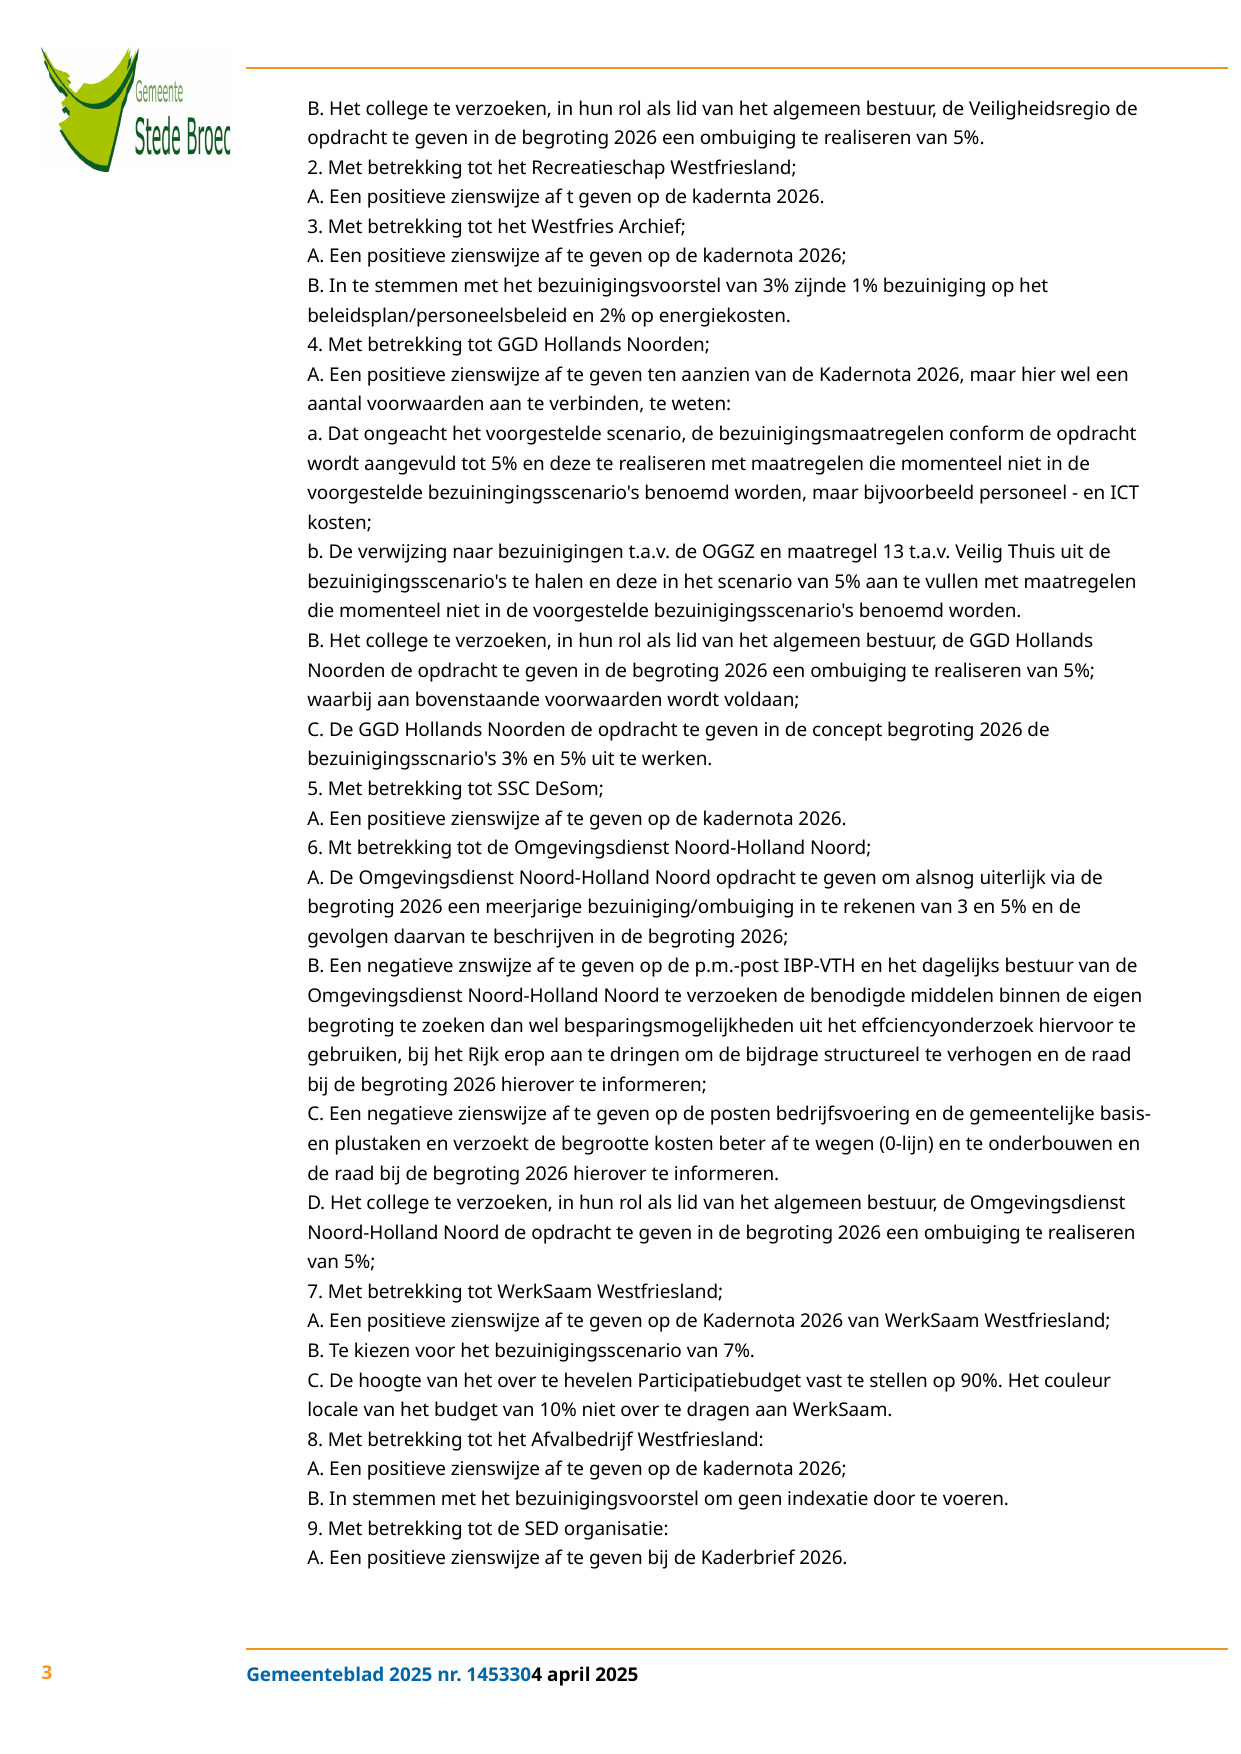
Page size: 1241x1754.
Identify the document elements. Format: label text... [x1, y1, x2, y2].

list B. Het college te verzoeken, in hun rol als lid van het algemeen bestuur, de Veiligheidsregio de opdracht te geven in de begroting 2026 een ombuiging te realiseren van 5%. [248, 95, 1152, 150]
list A. Een positieve zienswijze af te geven ten aanzien van de Kadernota 2026, maar hier wel een aantal voorwaarden aan te verbinden, te weten: [248, 361, 1152, 416]
list A. Een positieve zienswijze af te geven bij de Kaderbrief 2026. [248, 1544, 1152, 1570]
list 7. Met betrekking tot WerkSaam Westfriesland; [248, 1278, 1152, 1304]
list a. Dat ongeacht het voorgestelde scenario, de bezuinigingsmaatregelen conform de opdracht wordt aangevuld tot 5% en deze te realiseren met maatregelen die momenteel niet in de voorgestelde bezuiningingsscenario's benoemd worden, maar bijvoorbeeld personeel - en ICT kosten; [248, 420, 1152, 535]
list B. In stemmen met het bezuinigingsvoorstel om geen indexatie door te voeren. [248, 1485, 1152, 1511]
list C. De GGD Hollands Noorden de opdracht te geven in de concept begroting 2026 de bezuinigingsscnario's 3% en 5% uit te werken. [248, 716, 1152, 771]
list 2. Met betrekking tot het Recreatieschap Westfriesland; [248, 154, 1152, 180]
list B. Het college te verzoeken, in hun rol als lid van het algemeen bestuur, de GGD Hollands Noorden de opdracht te geven in de begroting 2026 een ombuiging te realiseren van 5%; waarbij aan bovenstaande voorwaarden wordt voldaan; [248, 627, 1152, 712]
list A. De Omgevingsdienst Noord-Holland Noord opdracht te geven om alsnog uiterlijk via de begroting 2026 een meerjarige bezuiniging/ombuiging in te rekenen van 3 en 5% en de gevolgen daarvan te beschrijven in de begroting 2026; [248, 864, 1152, 949]
list 8. Met betrekking tot het Afvalbedrijf Westfriesland: [248, 1426, 1152, 1452]
list C. Een negatieve zienswijze af te geven op de posten bedrijfsvoering en de gemeentelijke basis- en plustaken en verzoekt de begrootte kosten beter af te wegen (0-lijn) en te onderbouwen en de raad bij de begroting 2026 hierover te informeren. [248, 1101, 1152, 1186]
list A. Een positieve zienswijze af te geven op de Kadernota 2026 van WerkSaam Westfriesland; [248, 1308, 1152, 1333]
picture [41, 47, 231, 172]
list C. De hoogte van het over te hevelen Participatiebudget vast te stellen op 90%. Het couleur locale van het budget van 10% niet over te dragen aan WerkSaam. [248, 1367, 1152, 1422]
list 3. Met betrekking tot het Westfries Archief; [248, 213, 1152, 239]
list A. Een positieve zienswijze af te geven op de kadernota 2026. [248, 805, 1152, 831]
list B. Een negatieve znswijze af te geven op de p.m.-post IBP-VTH en het dagelijks bestuur van de Omgevingsdienst Noord-Holland Noord te verzoeken de benodigde middelen binnen de eigen begroting te zoeken dan wel besparingsmogelijkheden uit het effciencyonderzoek hiervoor te gebruiken, bij het Rijk erop aan te dringen om de bijdrage structureel te verhogen en de raad bij de begroting 2026 hierover te informeren; [248, 953, 1152, 1097]
list 9. Met betrekking tot de SED organisatie: [248, 1515, 1152, 1541]
list B. Te kiezen voor het bezuinigingsscenario van 7%. [248, 1337, 1152, 1363]
list B. In te stemmen met het bezuinigingsvoorstel van 3% zijnde 1% bezuiniging op het beleidsplan/personeelsbeleid en 2% op energiekosten. [248, 272, 1152, 328]
list b. De verwijzing naar bezuinigingen t.a.v. de OGGZ en maatregel 13 t.a.v. Veilig Thuis uit de bezuinigingsscenario's te halen en deze in het scenario van 5% aan te vullen met maatregelen die momenteel niet in de voorgestelde bezuinigingsscenario's benoemd worden. [248, 538, 1152, 623]
list D. Het college te verzoeken, in hun rol als lid van het algemeen bestuur, de Omgevingsdienst Noord-Holland Noord de opdracht te geven in de begroting 2026 een ombuiging te realiseren van 5%; [248, 1189, 1152, 1274]
list 4. Met betrekking tot GGD Hollands Noorden; [248, 331, 1152, 357]
list A. Een positieve zienswijze af t geven op de kadernta 2026. [248, 183, 1152, 209]
list A. Een positieve zienswijze af te geven op de kadernota 2026; [248, 243, 1152, 268]
list 6. Mt betrekking tot de Omgevingsdienst Noord-Holland Noord; [248, 834, 1152, 860]
list 5. Met betrekking tot SSC DeSom; [248, 775, 1152, 801]
list A. Een positieve zienswijze af te geven op de kadernota 2026; [248, 1456, 1152, 1481]
